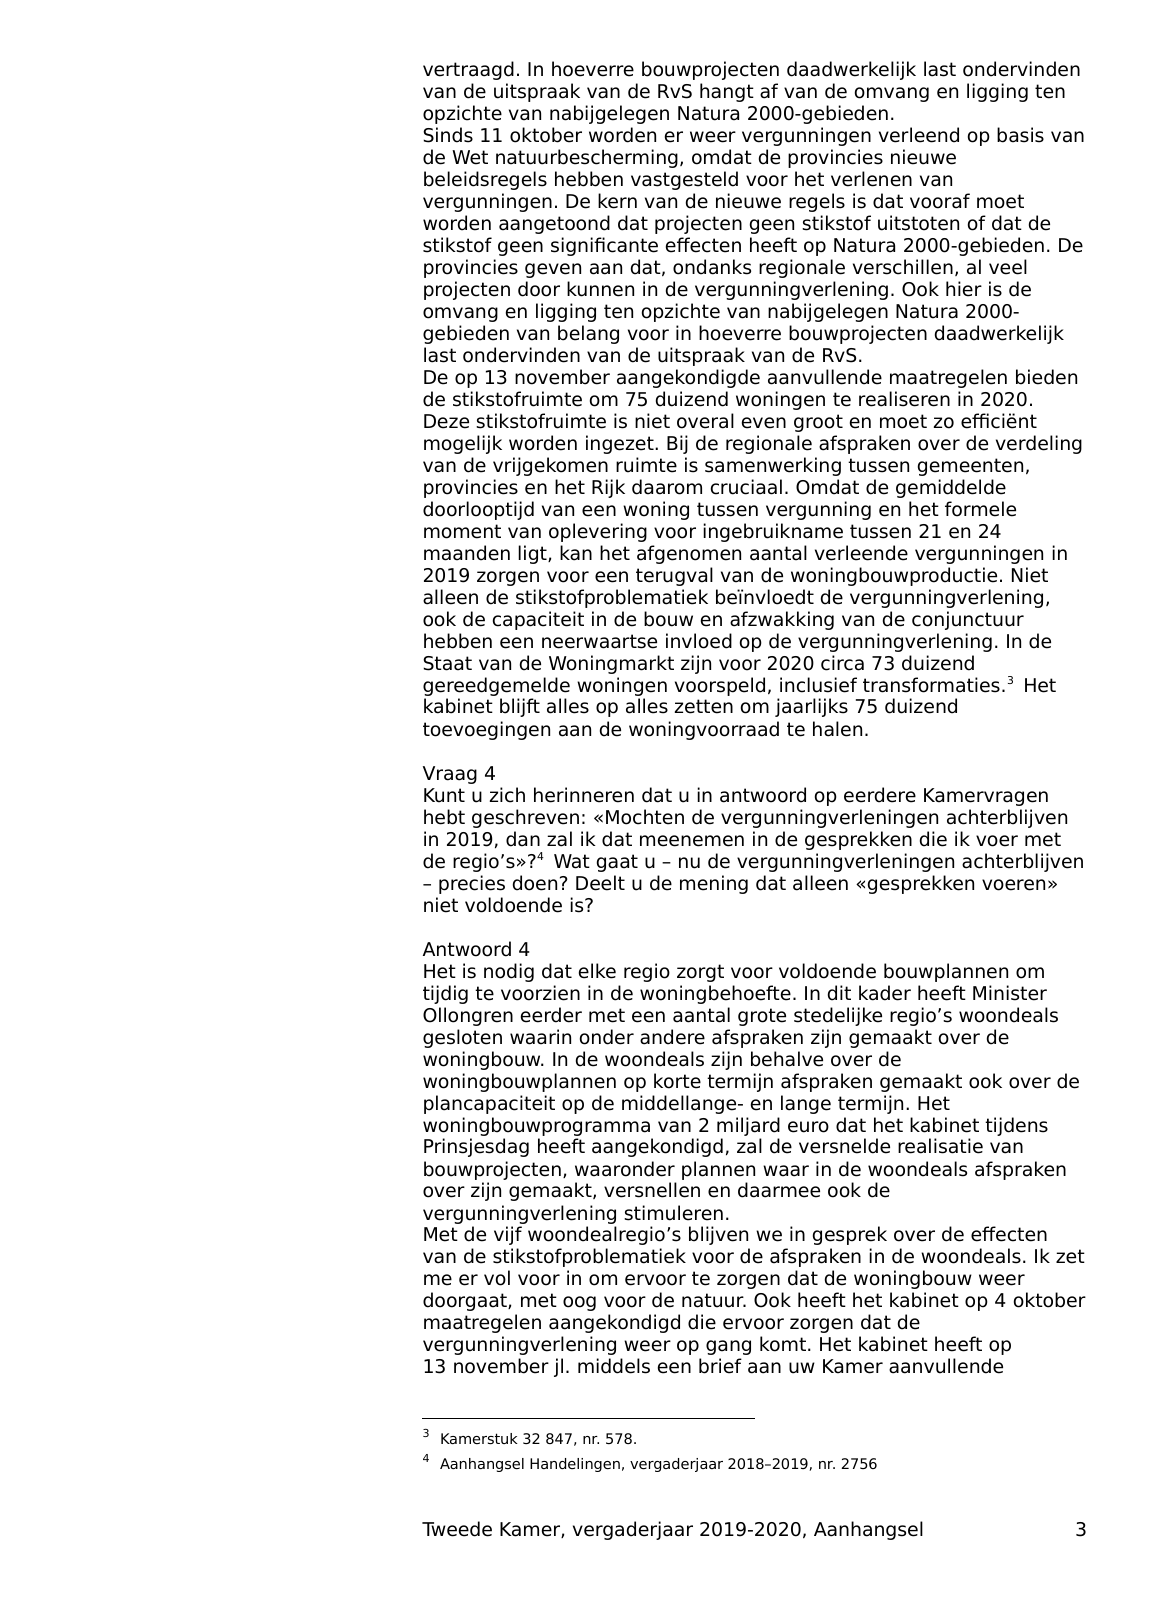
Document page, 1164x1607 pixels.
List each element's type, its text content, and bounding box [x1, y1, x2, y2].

text Kunt u zich herinneren dat u in antwoord op eerdere Kamervragen hebt geschreven: «Mochten de vergunningverleningen achterblijven in 2019, dan zal ik dat meenemen in de gesprekken die ik voer met de regio’s»? Wat gaat u – nu de vergunningverleningen achterblijven – precies doen? Deelt u de mening dat alleen «gesprekken voeren» niet voldoende is? [422, 784, 1087, 916]
text Antwoord 4 [422, 939, 1087, 961]
text De op 13 november aangekondigde aanvullende maatregelen bieden de stikstofruimte om 75 duizend woningen te realiseren in 2020. Deze stikstofruimte is niet overal even groot en moet zo efficiënt mogelijk worden ingezet. Bij de regionale afspraken over de verdeling van de vrijgekomen ruimte is samenwerking tussen gemeenten, provincies en het Rijk daarom cruciaal. Omdat de gemiddelde doorlooptijd van een woning tussen vergunning en het formele moment van oplevering voor ingebruikname tussen 21 en 24 maanden ligt, kan het afgenomen aantal verleende vergunningen in 2019 zorgen voor een terugval van de woningbouwproductie. Niet alleen de stikstofproblematiek beïnvloedt de vergunningverlening, ook de capaciteit in de bouw en afzwakking van de conjunctuur hebben een neerwaartse invloed op de vergunningverlening. In de Staat van de Woningmarkt zijn voor 2020 circa 73 duizend gereedgemelde woningen voorspeld, inclusief transformaties. Het kabinet blijft alles op alles zetten om jaarlijks 75 duizend toevoegingen aan de woningvoorraad te halen. [422, 367, 1087, 740]
text Kamerstuk 32 847, nr. 578. [422, 1427, 1087, 1449]
text Met de vijf woondealregio’s blijven we in gesprek over de effecten van de stikstofproblematiek voor de afspraken in de woondeals. Ik zet me er vol voor in om ervoor te zorgen dat de woningbouw weer doorgaat, met oog voor de natuur. Ook heeft het kabinet op 4 oktober maatregelen aangekondigd die ervoor zorgen dat de vergunningverlening weer op gang komt. Het kabinet heeft op 13 november jl. middels een brief aan uw Kamer aanvullende [422, 1224, 1087, 1378]
text Vraag 4 [422, 763, 1087, 784]
text Het is nodig dat elke regio zorgt voor voldoende bouwplannen om tijdig te voorzien in de woningbehoefte. In dit kader heeft Minister Ollongren eerder met een aantal grote stedelijke regio’s woondeals gesloten waarin onder andere afspraken zijn gemaakt over de woningbouw. In de woondeals zijn behalve over de woningbouwplannen op korte termijn afspraken gemaakt ook over de plancapaciteit op de middellange- en lange termijn. Het woningbouwprogramma van 2 miljard euro dat het kabinet tijdens Prinsjesdag heeft aangekondigd, zal de versnelde realisatie van bouwprojecten, waaronder plannen waar in de woondeals afspraken over zijn gemaakt, versnellen en daarmee ook de vergunningverlening stimuleren. [422, 961, 1087, 1224]
text Sinds 11 oktober worden er weer vergunningen verleend op basis van de Wet natuurbescherming, omdat de provincies nieuwe beleidsregels hebben vastgesteld voor het verlenen van vergunningen. De kern van de nieuwe regels is dat vooraf moet worden aangetoond dat projecten geen stikstof uitstoten of dat de stikstof geen significante effecten heeft op Natura 2000-gebieden. De provincies geven aan dat, ondanks regionale verschillen, al veel projecten door kunnen in de vergunningverlening. Ook hier is de omvang en ligging ten opzichte van nabijgelegen Natura 2000-gebieden van belang voor in hoeverre bouwprojecten daadwerkelijk last ondervinden van de uitspraak van de RvS. [422, 125, 1087, 367]
text vertraagd. In hoeverre bouwprojecten daadwerkelijk last ondervinden van de uitspraak van de RvS hangt af van de omvang en ligging ten opzichte van nabijgelegen Natura 2000-gebieden. [422, 59, 1087, 125]
text Aanhangsel Handelingen, vergaderjaar 2018–2019, nr. 2756 [422, 1452, 1087, 1474]
